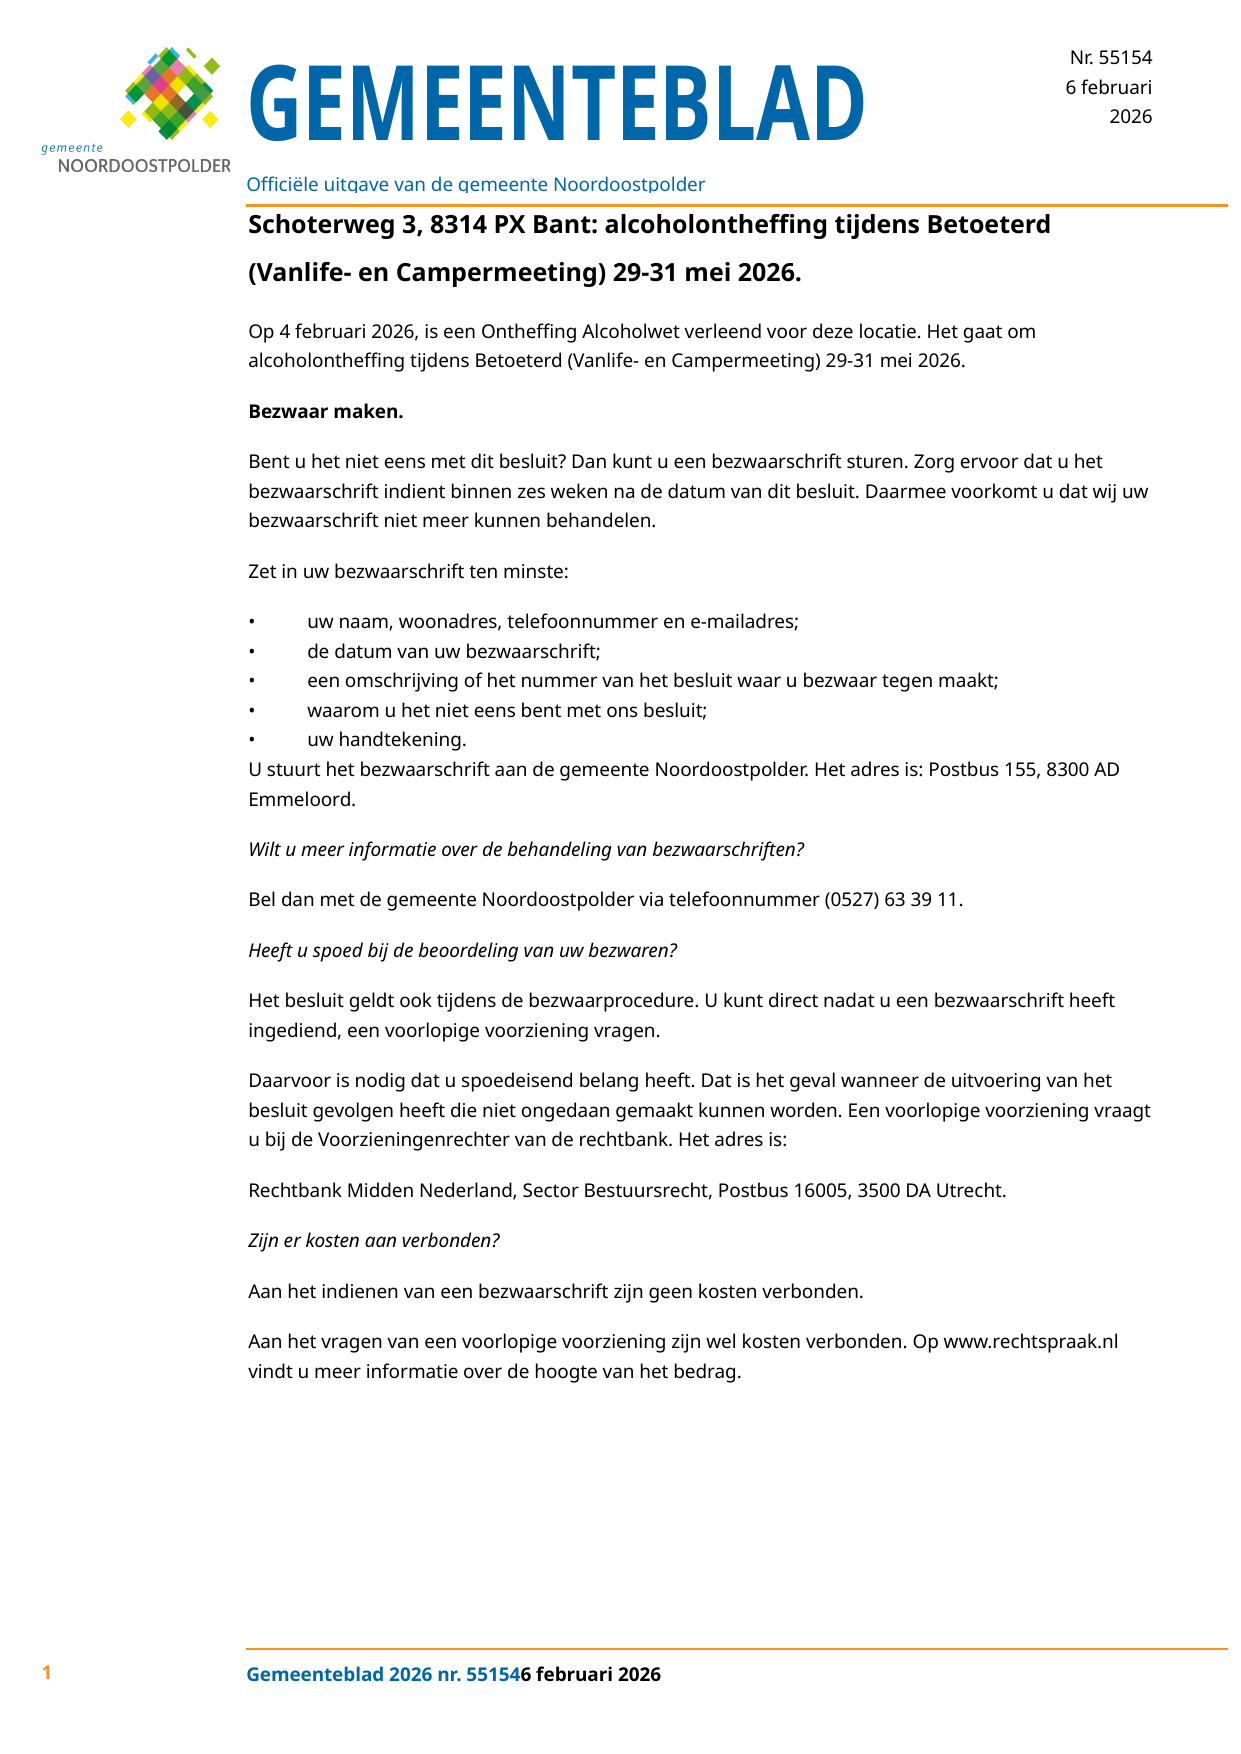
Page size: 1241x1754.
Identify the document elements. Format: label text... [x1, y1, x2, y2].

text Op 4 februari 2026, is een Ontheffing Alcoholwet verleend voor deze locatie. Het gaat om alcoholontheffing tijdens Betoeterd (Vanlife- en Campermeeting) 29-31 mei 2026. [248, 318, 1152, 373]
text Daarvoor is nodig dat u spoedeisend belang heeft. Dat is het geval wanneer de uitvoering van het besluit gevolgen heeft die niet ongedaan gemaakt kunnen worden. Een voorlopige voorziening vraagt u bij de Voorzieningenrechter van de rechtbank. Het adres is: [248, 1067, 1152, 1152]
list een omschrijving of het nummer van het besluit waar u bezwaar tegen maakt; [248, 667, 1152, 693]
text Zijn er kosten aan verbonden? [248, 1227, 1152, 1253]
text U stuurt het bezwaarschrift aan de gemeente Noordoostpolder. Het adres is: Postbus 155, 8300 AD Emmeloord. [248, 756, 1152, 812]
text Wilt u meer informatie over de behandeling van bezwaarschriften? [248, 836, 1152, 862]
text Zet in uw bezwaarschrift ten minste: [248, 558, 1152, 584]
text Heeft u spoed bij de beoordeling van uw bezwaren? [248, 937, 1152, 963]
list uw naam, woonadres, telefoonnummer en e-mailadres; [248, 608, 1152, 634]
text Bent u het niet eens met dit besluit? Dan kunt u een bezwaarschrift sturen. Zorg ervoor dat u het bezwaarschrift indient binnen zes weken na de datum van dit besluit. Daarmee voorkomt u dat wij uw bezwaarschrift niet meer kunnen behandelen. [248, 448, 1152, 533]
text Aan het vragen van een voorlopige voorziening zijn wel kosten verbonden. Op www.rechtspraak.nl vindt u meer informatie over de hoogte van het bedrag. [248, 1328, 1152, 1384]
picture [41, 47, 231, 172]
list uw handtekening. [248, 727, 1152, 752]
list de datum van uw bezwaarschrift; [248, 638, 1152, 664]
text Aan het indienen van een bezwaarschrift zijn geen kosten verbonden. [248, 1278, 1152, 1304]
text Het besluit geldt ook tijdens de bezwaarprocedure. U kunt direct nadat u een bezwaarschrift heeft ingediend, een voorlopige voorziening vragen. [248, 987, 1152, 1043]
text Bezwaar maken. [248, 398, 1152, 424]
list waarom u het niet eens bent met ons besluit; [248, 697, 1152, 723]
text Schoterweg 3, 8314 PX Bant: alcoholontheffing tijdens Betoeterd (Vanlife- en Campermeeting) 29-31 mei 2026. [248, 207, 1152, 288]
text Rechtbank Midden Nederland, Sector Bestuursrecht, Postbus 16005, 3500 DA Utrecht. [248, 1177, 1152, 1203]
text Bel dan met de gemeente Noordoostpolder via telefoonnummer (0527) 63 39 11. [248, 887, 1152, 912]
